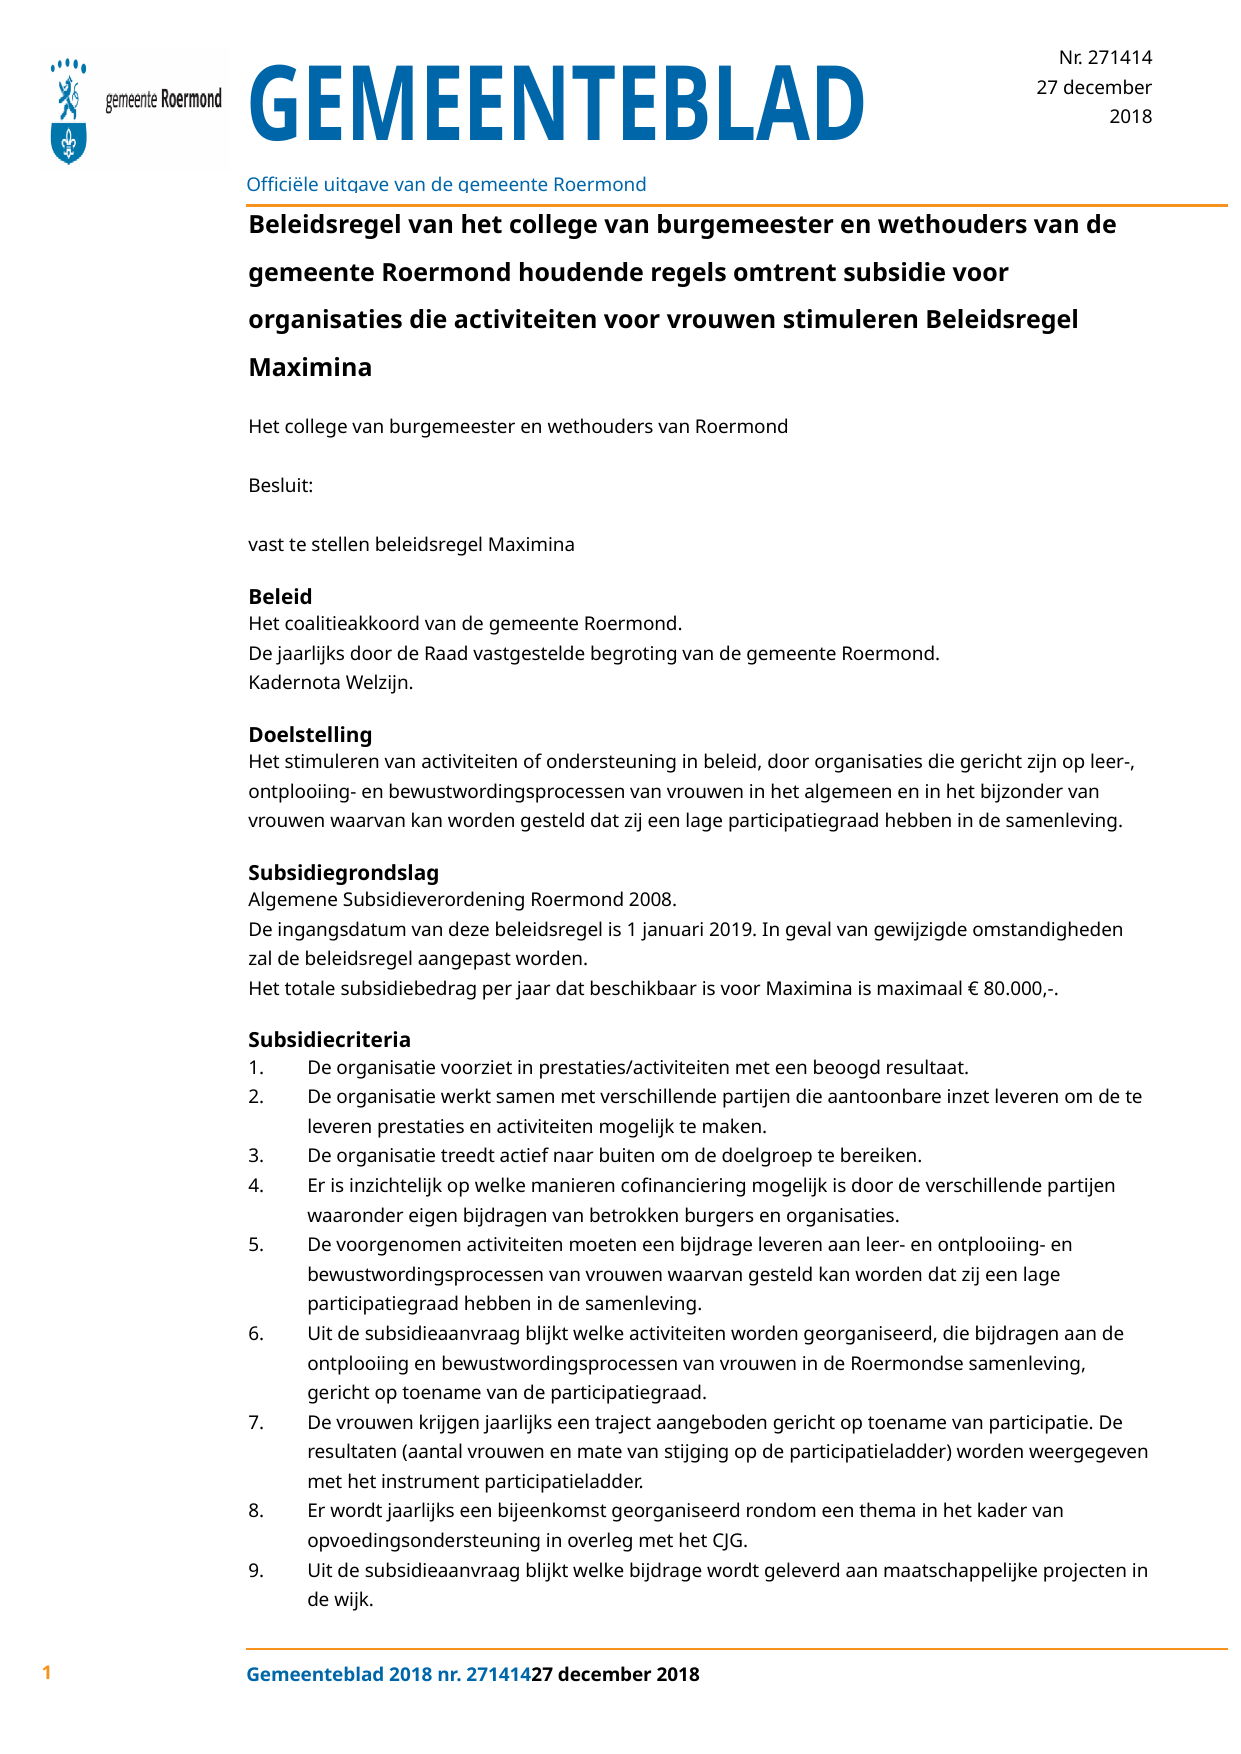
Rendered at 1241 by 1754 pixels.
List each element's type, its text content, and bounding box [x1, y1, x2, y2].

text Beleidsregel van het college van burgemeester en wethouders van de gemeente Roermond houdende regels omtrent subsidie voor organisaties die activiteiten voor vrouwen stimuleren Beleidsregel Maximina [248, 207, 1152, 384]
text Het coalitieakkoord van de gemeente Roermond. [248, 610, 1152, 636]
list De voorgenomen activiteiten moeten een bijdrage leveren aan leer- en ontplooiing- en bewustwordingsprocessen van vrouwen waarvan gesteld kan worden dat zij een lage participatiegraad hebben in de samenleving. [248, 1231, 1152, 1316]
text Subsidiecriteria [248, 1026, 1152, 1054]
text Beleid [248, 582, 1152, 610]
text Kadernota Welzijn. [248, 669, 1152, 695]
list Uit de subsidieaanvraag blijkt welke bijdrage wordt geleverd aan maatschappelijke projecten in de wijk. [248, 1557, 1152, 1612]
list De organisatie voorziet in prestaties/activiteiten met een beoogd resultaat. [248, 1054, 1152, 1080]
text Besluit: [248, 472, 1152, 498]
list De organisatie werkt samen met verschillende partijen die aantoonbare inzet leveren om de te leveren prestaties en activiteiten mogelijk te maken. [248, 1083, 1152, 1139]
picture [41, 47, 231, 172]
list Er is inzichtelijk op welke manieren cofinanciering mogelijk is door de verschillende partijen waaronder eigen bijdragen van betrokken burgers en organisaties. [248, 1172, 1152, 1228]
list De organisatie treedt actief naar buiten om de doelgroep te bereiken. [248, 1143, 1152, 1168]
list De vrouwen krijgen jaarlijks een traject aangeboden gericht op toename van participatie. De resultaten (aantal vrouwen en mate van stijging op de participatieladder) worden weergegeven met het instrument participatieladder. [248, 1409, 1152, 1494]
text Algemene Subsidieverordening Roermond 2008. [248, 886, 1152, 912]
text Het stimuleren van activiteiten of ondersteuning in beleid, door organisaties die gericht zijn op leer-, ontplooiing- en bewustwordingsprocessen van vrouwen in het algemeen en in het bijzonder van vrouwen waarvan kan worden gesteld dat zij een lage participatiegraad hebben in de samenleving. [248, 748, 1152, 833]
list Er wordt jaarlijks een bijeenkomst georganiseerd rondom een thema in het kader van opvoedingsondersteuning in overleg met het CJG. [248, 1498, 1152, 1553]
text De jaarlijks door de Raad vastgestelde begroting van de gemeente Roermond. [248, 640, 1152, 666]
text De ingangsdatum van deze beleidsregel is 1 januari 2019. In geval van gewijzigde omstandigheden zal de beleidsregel aangepast worden. [248, 916, 1152, 971]
text Het totale subsidiebedrag per jaar dat beschikbaar is voor Maximina is maximaal € 80.000,-. [248, 975, 1152, 1001]
text Het college van burgemeester en wethouders van Roermond [248, 413, 1152, 439]
list Uit de subsidieaanvraag blijkt welke activiteiten worden georganiseerd, die bijdragen aan de ontplooiing en bewustwordingsprocessen van vrouwen in de Roermondse samenleving, gericht op toename van de participatiegraad. [248, 1320, 1152, 1405]
text Doelstelling [248, 720, 1152, 748]
text vast te stellen beleidsregel Maximina [248, 531, 1152, 557]
text Subsidiegrondslag [248, 858, 1152, 886]
